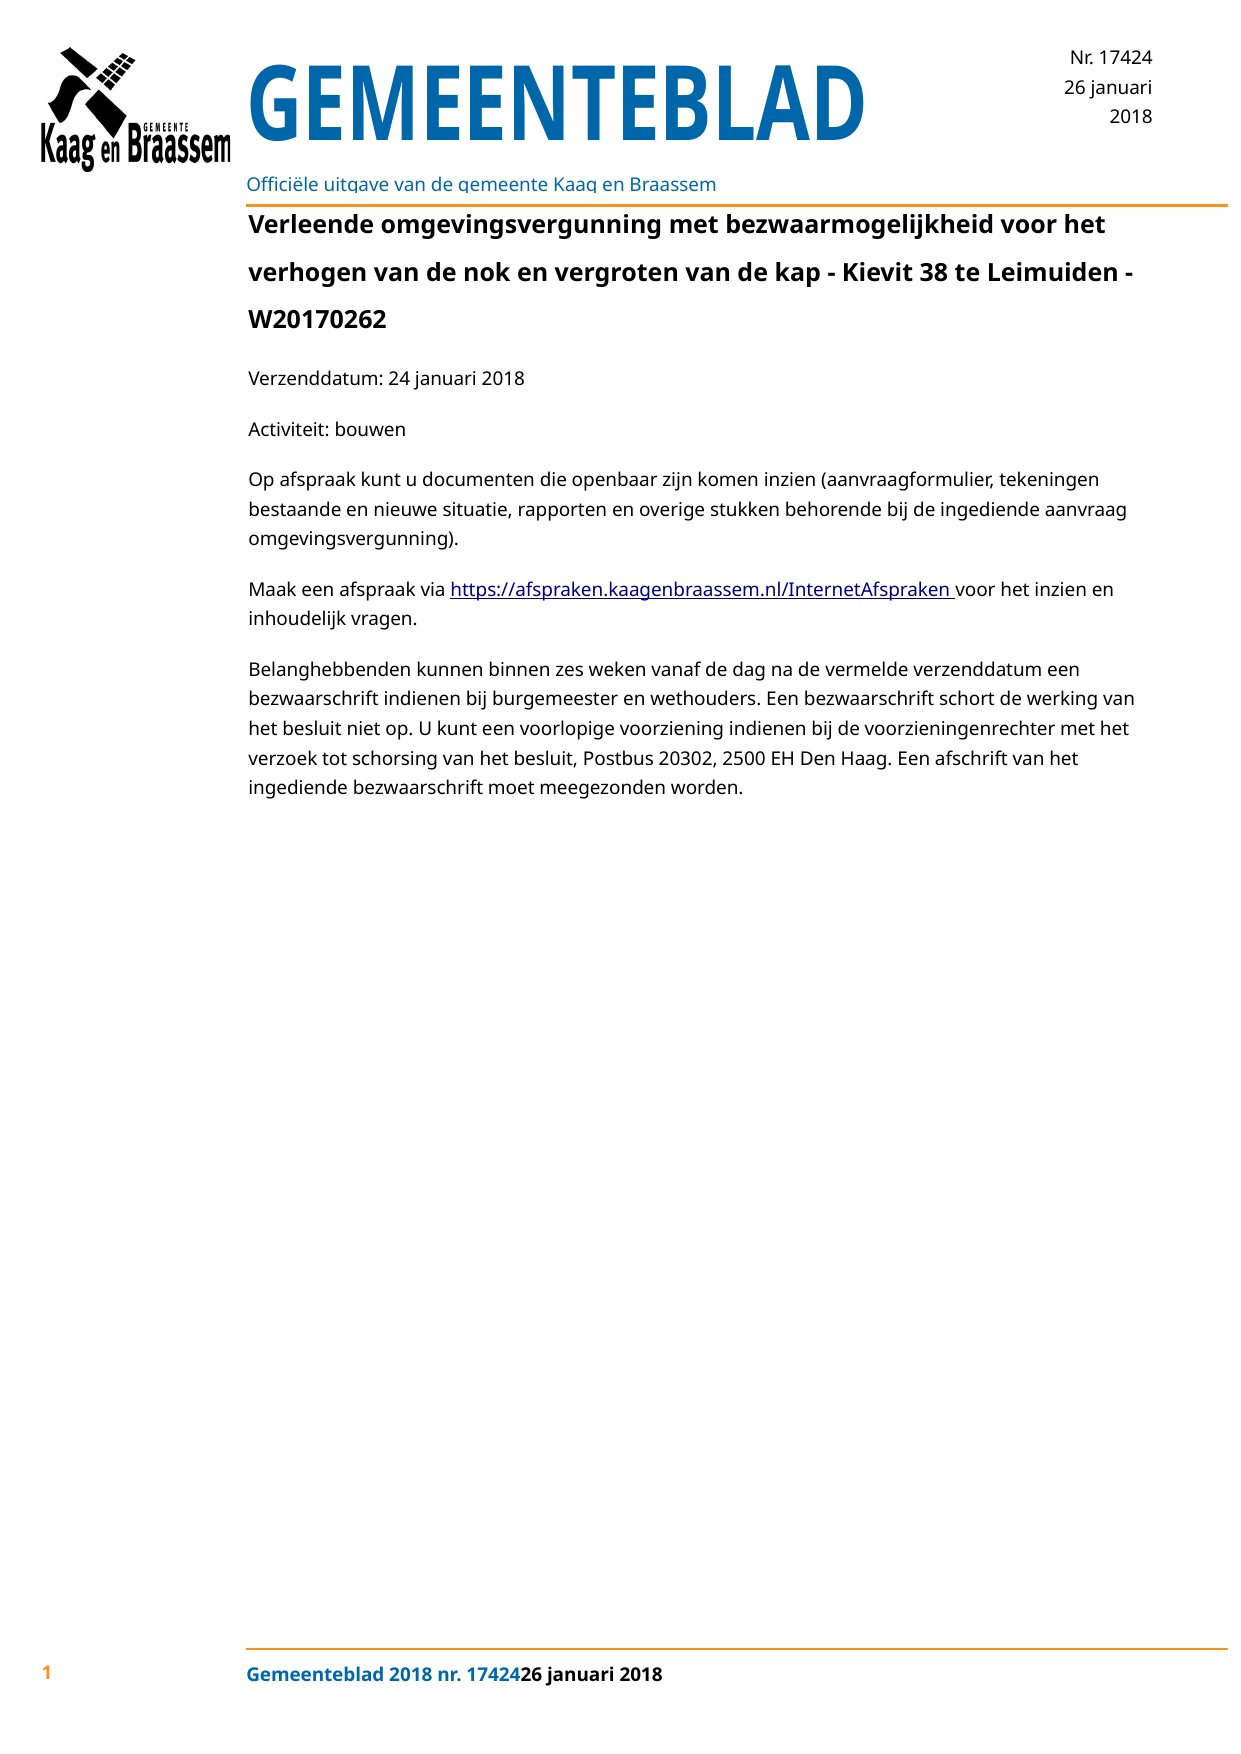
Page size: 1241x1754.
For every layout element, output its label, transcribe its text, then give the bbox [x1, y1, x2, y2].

picture [41, 47, 231, 172]
text Verleende omgevingsvergunning met bezwaarmogelijkheid voor het verhogen van de nok en vergroten van de kap - Kievit 38 te Leimuiden - W20170262 [248, 207, 1152, 336]
text Verzenddatum: 24 januari 2018 [248, 366, 1152, 391]
text Activiteit: bouwen [248, 416, 1152, 442]
text Belanghebbenden kunnen binnen zes weken vanaf de dag na de vermelde verzenddatum een bezwaarschrift indienen bij burgemeester en wethouders. Een bezwaarschrift schort de werking van het besluit niet op. U kunt een voorlopige voorziening indienen bij de voorzieningenrechter met het verzoek tot schorsing van het besluit, Postbus 20302, 2500 EH Den Haag. Een afschrift van het ingediende bezwaarschrift moet meegezonden worden. [248, 656, 1152, 800]
text Maak een afspraak via https://afspraken.kaagenbraassem.nl/InternetAfspraken voor het inzien en inhoudelijk vragen. [248, 576, 1152, 631]
text Op afspraak kunt u documenten die openbaar zijn komen inzien (aanvraagformulier, tekeningen bestaande en nieuwe situatie, rapporten en overige stukken behorende bij de ingediende aanvraag omgevingsvergunning). [248, 466, 1152, 551]
